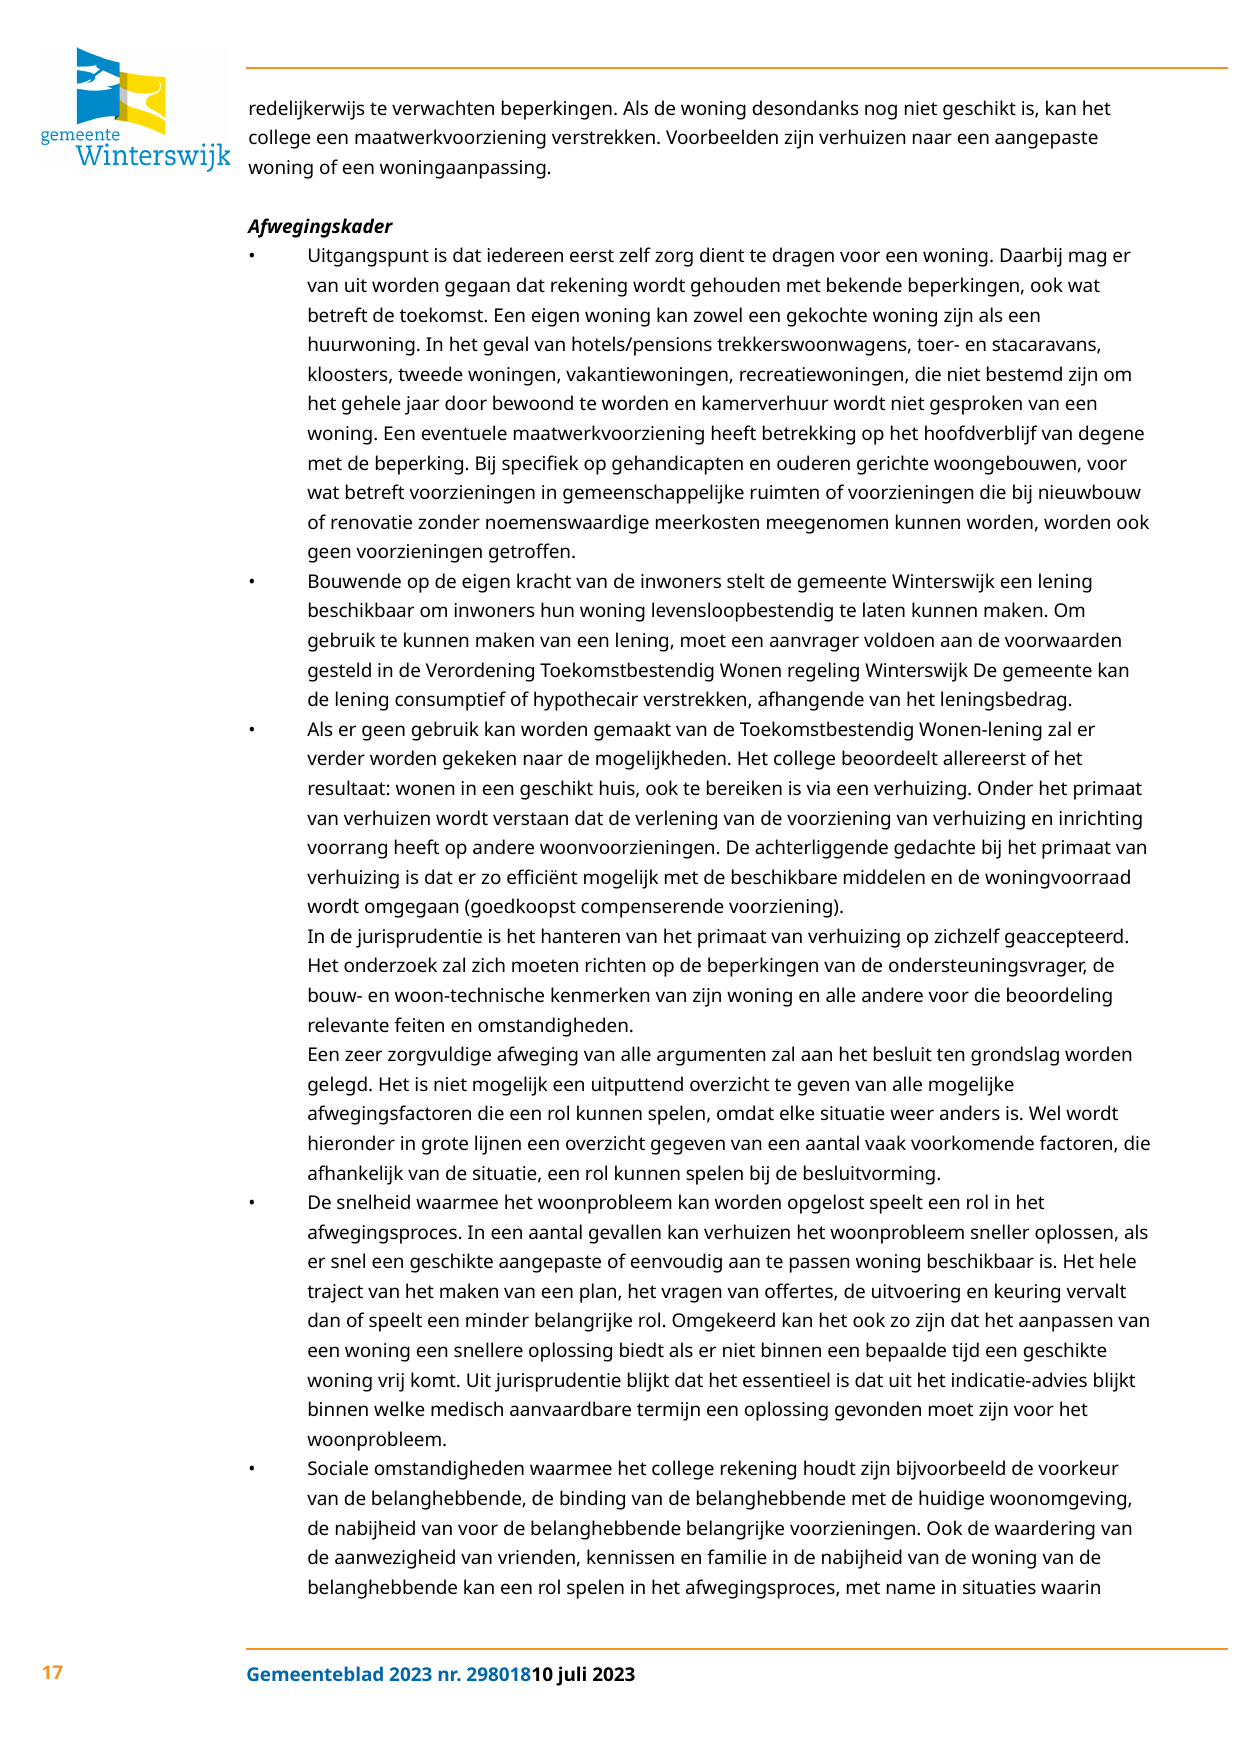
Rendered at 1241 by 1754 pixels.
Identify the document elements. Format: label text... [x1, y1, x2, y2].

list Uitgangspunt is dat iedereen eerst zelf zorg dient te dragen voor een woning. Daarbij mag er van uit worden gegaan dat rekening wordt gehouden met bekende beperkingen, ook wat betreft de toekomst. Een eigen woning kan zowel een gekochte woning zijn als een huurwoning. In het geval van hotels/pensions trekkerswoonwagens, toer- en stacaravans, kloosters, tweede woningen, vakantiewoningen, recreatiewoningen, die niet bestemd zijn om het gehele jaar door bewoond te worden en kamerverhuur wordt niet gesproken van een woning. Een eventuele maatwerkvoorziening heeft betrekking op het hoofdverblijf van degene met de beperking. Bij specifiek op gehandicapten en ouderen gerichte woongebouwen, voor wat betreft voorzieningen in gemeenschappelijke ruimten of voorzieningen die bij nieuwbouw of renovatie zonder noemenswaardige meerkosten meegenomen kunnen worden, worden ook geen voorzieningen getroffen. [248, 243, 1152, 564]
list Een zeer zorgvuldige afweging van alle argumenten zal aan het besluit ten grondslag worden gelegd. Het is niet mogelijk een uitputtend overzicht te geven van alle mogelijke afwegingsfactoren die een rol kunnen spelen, omdat elke situatie weer anders is. Wel wordt hieronder in grote lijnen een overzicht gegeven van een aantal vaak voorkomende factoren, die afhankelijk van de situatie, een rol kunnen spelen bij de besluitvorming. [248, 1041, 1152, 1186]
list Bouwende op de eigen kracht van de inwoners stelt de gemeente Winterswijk een lening beschikbaar om inwoners hun woning levensloopbestendig te laten kunnen maken. Om gebruik te kunnen maken van een lening, moet een aanvrager voldoen aan de voorwaarden gesteld in de Verordening Toekomstbestendig Wonen regeling Winterswijk De gemeente kan de lening consumptief of hypothecair verstrekken, afhangende van het leningsbedrag. [248, 568, 1152, 712]
list Sociale omstandigheden waarmee het college rekening houdt zijn bijvoorbeeld de voorkeur van de belanghebbende, de binding van de belanghebbende met de huidige woonomgeving, de nabijheid van voor de belanghebbende belangrijke voorzieningen. Ook de waardering van de aanwezigheid van vrienden, kennissen en familie in de nabijheid van de woning van de belanghebbende kan een rol spelen in het afwegingsproces, met name in situaties waarin [248, 1456, 1152, 1600]
picture [225, 153, 231, 162]
list Als er geen gebruik kan worden gemaakt van de Toekomstbestendig Wonen-lening zal er verder worden gekeken naar de mogelijkheden. Het college beoordeelt allereerst of het resultaat: wonen in een geschikt huis, ook te bereiken is via een verhuizing. Onder het primaat van verhuizen wordt verstaan dat de verlening van de voorziening van verhuizing en inrichting voorrang heeft op andere woonvoorzieningen. De achterliggende gedachte bij het primaat van verhuizing is dat er zo efficiënt mogelijk met de beschikbare middelen en de woningvoorraad wordt omgegaan (goedkoopst compenserende voorziening). [248, 716, 1152, 919]
list In de jurisprudentie is het hanteren van het primaat van verhuizing op zichzelf geaccepteerd. Het onderzoek zal zich moeten richten op de beperkingen van de ondersteuningsvrager, de bouw- en woon-technische kenmerken van zijn woning en alle andere voor die beoordeling relevante feiten en omstandigheden. [248, 923, 1152, 1038]
picture [41, 47, 231, 172]
text Afwegingskader [248, 213, 1152, 239]
text redelijkerwijs te verwachten beperkingen. Als de woning desondanks nog niet geschikt is, kan het college een maatwerkvoorziening verstrekken. Voorbeelden zijn verhuizen naar een aangepaste woning of een woningaanpassing. [248, 95, 1152, 180]
list De snelheid waarmee het woonprobleem kan worden opgelost speelt een rol in het afwegingsproces. In een aantal gevallen kan verhuizen het woonprobleem sneller oplossen, als er snel een geschikte aangepaste of eenvoudig aan te passen woning beschikbaar is. Het hele traject van het maken van een plan, het vragen van offertes, de uitvoering en keuring vervalt dan of speelt een minder belangrijke rol. Omgekeerd kan het ook zo zijn dat het aanpassen van een woning een snellere oplossing biedt als er niet binnen een bepaalde tijd een geschikte woning vrij komt. Uit jurisprudentie blijkt dat het essentieel is dat uit het indicatie-advies blijkt binnen welke medisch aanvaardbare termijn een oplossing gevonden moet zijn voor het woonprobleem. [248, 1189, 1152, 1452]
